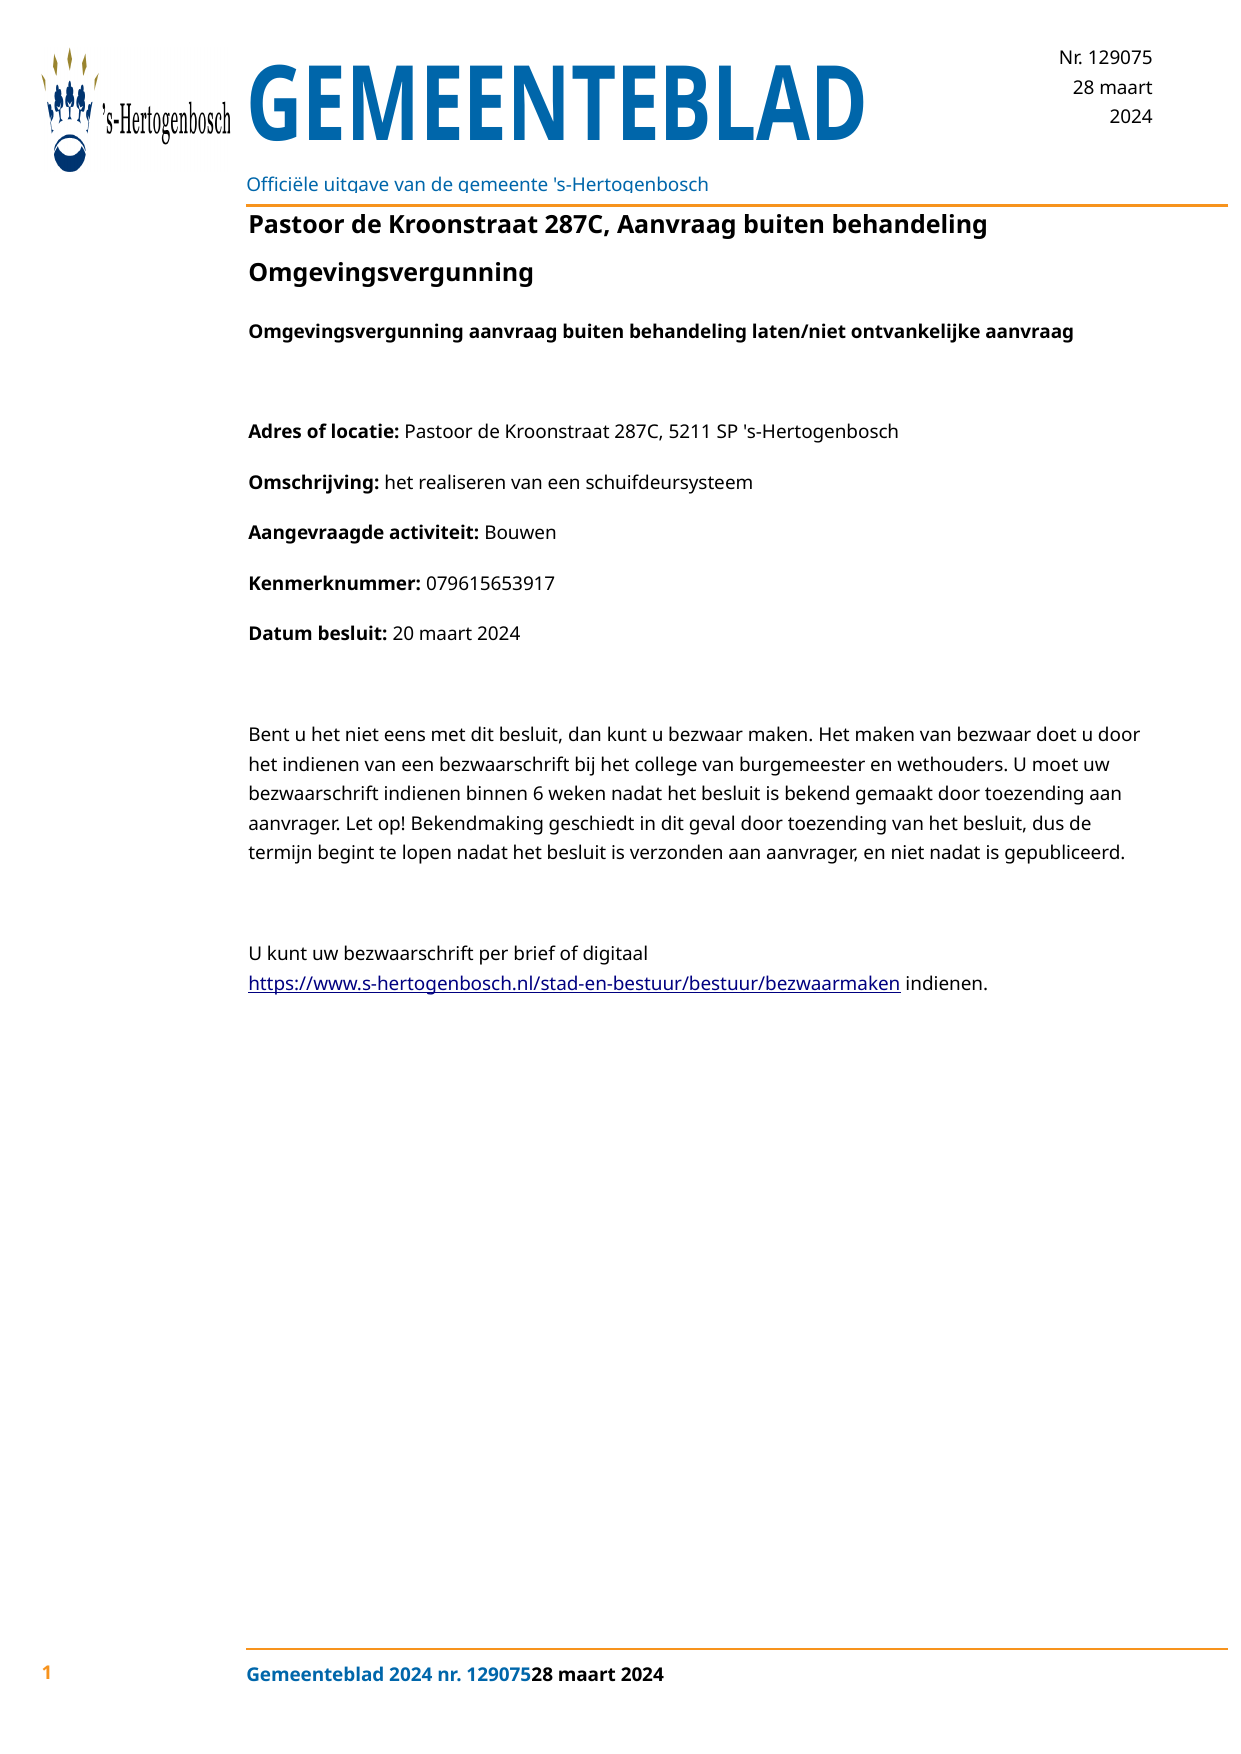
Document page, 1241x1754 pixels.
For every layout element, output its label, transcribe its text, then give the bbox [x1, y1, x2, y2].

text Aangevraagde activiteit: Bouwen [248, 519, 1152, 545]
text Omgevingsvergunning aanvraag buiten behandeling laten/niet ontvankelijke aanvraag [248, 318, 1152, 344]
text Kenmerknummer: 079615653917 [248, 570, 1152, 596]
text Omschrijving: het realiseren van een schuifdeursysteem [248, 469, 1152, 495]
text Datum besluit: 20 maart 2024 [248, 620, 1152, 646]
text Pastoor de Kroonstraat 287C, Aanvraag buiten behandeling Omgevingsvergunning [248, 207, 1152, 288]
text Bent u het niet eens met dit besluit, dan kunt u bezwaar maken. Het maken van bezwaar doet u door het indienen van een bezwaarschrift bij het college van burgemeester en wethouders. U moet uw bezwaarschrift indienen binnen 6 weken nadat het besluit is bekend gemaakt door toezending aan aanvrager. Let op! Bekendmaking geschiedt in dit geval door toezending van het besluit, dus de termijn begint te lopen nadat het besluit is verzonden aan aanvrager, en niet nadat is gepubliceerd. [248, 721, 1152, 865]
text Adres of locatie: Pastoor de Kroonstraat 287C, 5211 SP 's-Hertogenbosch [248, 419, 1152, 444]
picture [41, 47, 231, 172]
text U kunt uw bezwaarschrift per brief of digitaal https://www.s-hertogenbosch.nl/stad-en-bestuur/bestuur/bezwaarmaken indienen. [248, 940, 1152, 996]
